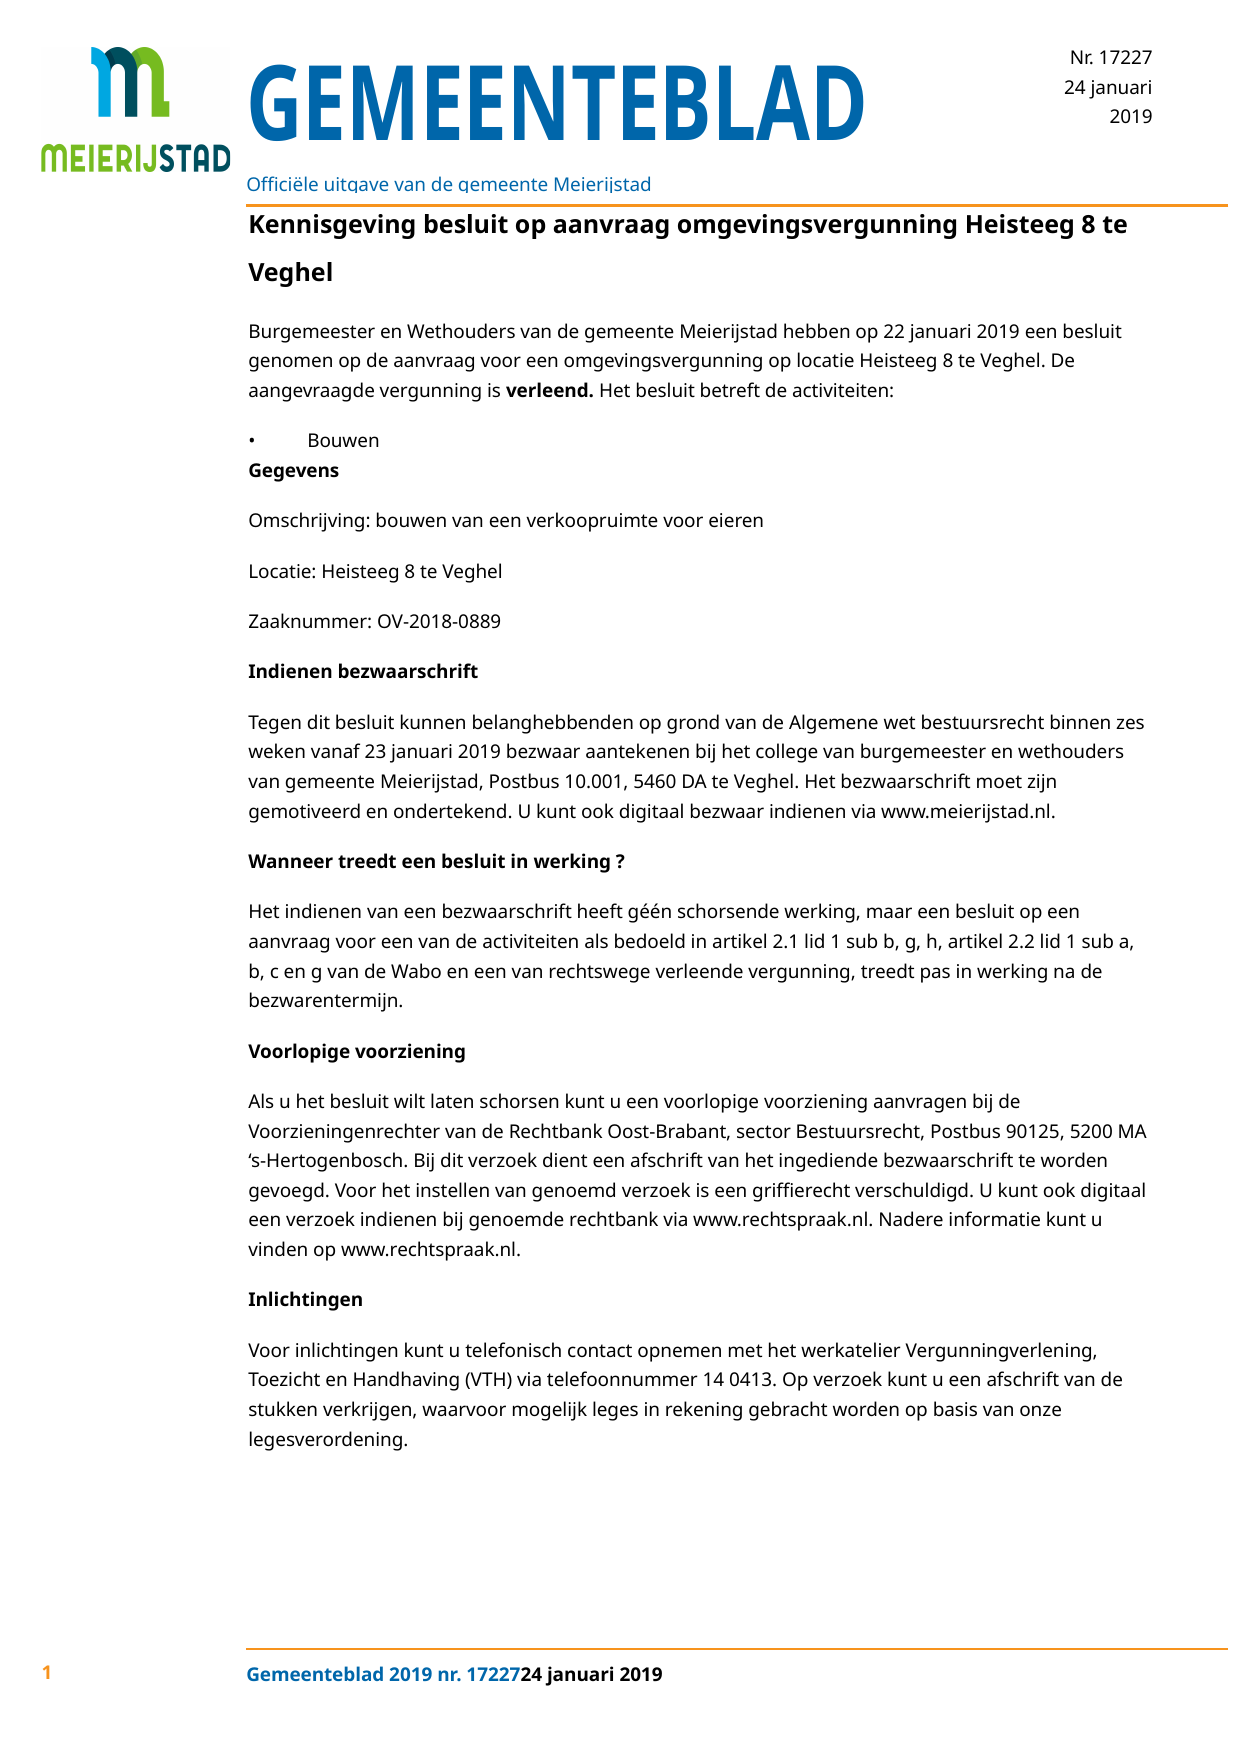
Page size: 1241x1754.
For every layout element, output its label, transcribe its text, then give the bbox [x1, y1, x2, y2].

text Tegen dit besluit kunnen belanghebbenden op grond van de Algemene wet bestuursrecht binnen zes weken vanaf 23 januari 2019 bezwaar aantekenen bij het college van burgemeester en wethouders van gemeente Meierijstad, Postbus 10.001, 5460 DA te Veghel. Het bezwaarschrift moet zijn gemotiveerd en ondertekend. U kunt ook digitaal bezwaar indienen via www.meierijstad.nl. [248, 709, 1152, 824]
text Kennisgeving besluit op aanvraag omgevingsvergunning Heisteeg 8 te Veghel [248, 207, 1152, 288]
text Omschrijving: bouwen van een verkoopruimte voor eieren [248, 507, 1152, 533]
text Burgemeester en Wethouders van de gemeente Meierijstad hebben op 22 januari 2019 een besluit genomen op de aanvraag voor een omgevingsvergunning op locatie Heisteeg 8 te Veghel. De aangevraagde vergunning is verleend. Het besluit betreft de activiteiten: [248, 318, 1152, 403]
list Bouwen [248, 427, 1152, 453]
text Het indienen van een bezwaarschrift heeft géén schorsende werking, maar een besluit op een aanvraag voor een van de activiteiten als bedoeld in artikel 2.1 lid 1 sub b, g, h, artikel 2.2 lid 1 sub a, b, c en g van de Wabo en een van rechtswege verleende vergunning, treedt pas in werking na de bezwarentermijn. [248, 899, 1152, 1013]
text Wanneer treedt een besluit in werking ? [248, 848, 1152, 874]
text Indienen bezwaarschrift [248, 659, 1152, 684]
text Inlichtingen [248, 1287, 1152, 1312]
picture [41, 47, 231, 172]
text Voorlopige voorziening [248, 1038, 1152, 1064]
text Voor inlichtingen kunt u telefonisch contact opnemen met het werkatelier Vergunningverlening, Toezicht en Handhaving (VTH) via telefoonnummer 14 0413. Op verzoek kunt u een afschrift van de stukken verkrijgen, waarvoor mogelijk leges in rekening gebracht worden op basis van onze legesverordening. [248, 1337, 1152, 1452]
text Locatie: Heisteeg 8 te Veghel [248, 558, 1152, 584]
text Zaaknummer: OV-2018-0889 [248, 608, 1152, 634]
text Gegevens [248, 457, 1152, 483]
text Als u het besluit wilt laten schorsen kunt u een voorlopige voorziening aanvragen bij de Voorzieningenrechter van de Rechtbank Oost-Brabant, sector Bestuursrecht, Postbus 90125, 5200 MA ‘s-Hertogenbosch. Bij dit verzoek dient een afschrift van het ingediende bezwaarschrift te worden gevoegd. Voor het instellen van genoemd verzoek is een griffierecht verschuldigd. U kunt ook digitaal een verzoek indienen bij genoemde rechtbank via www.rechtspraak.nl. Nadere informatie kunt u vinden op www.rechtspraak.nl. [248, 1088, 1152, 1262]
